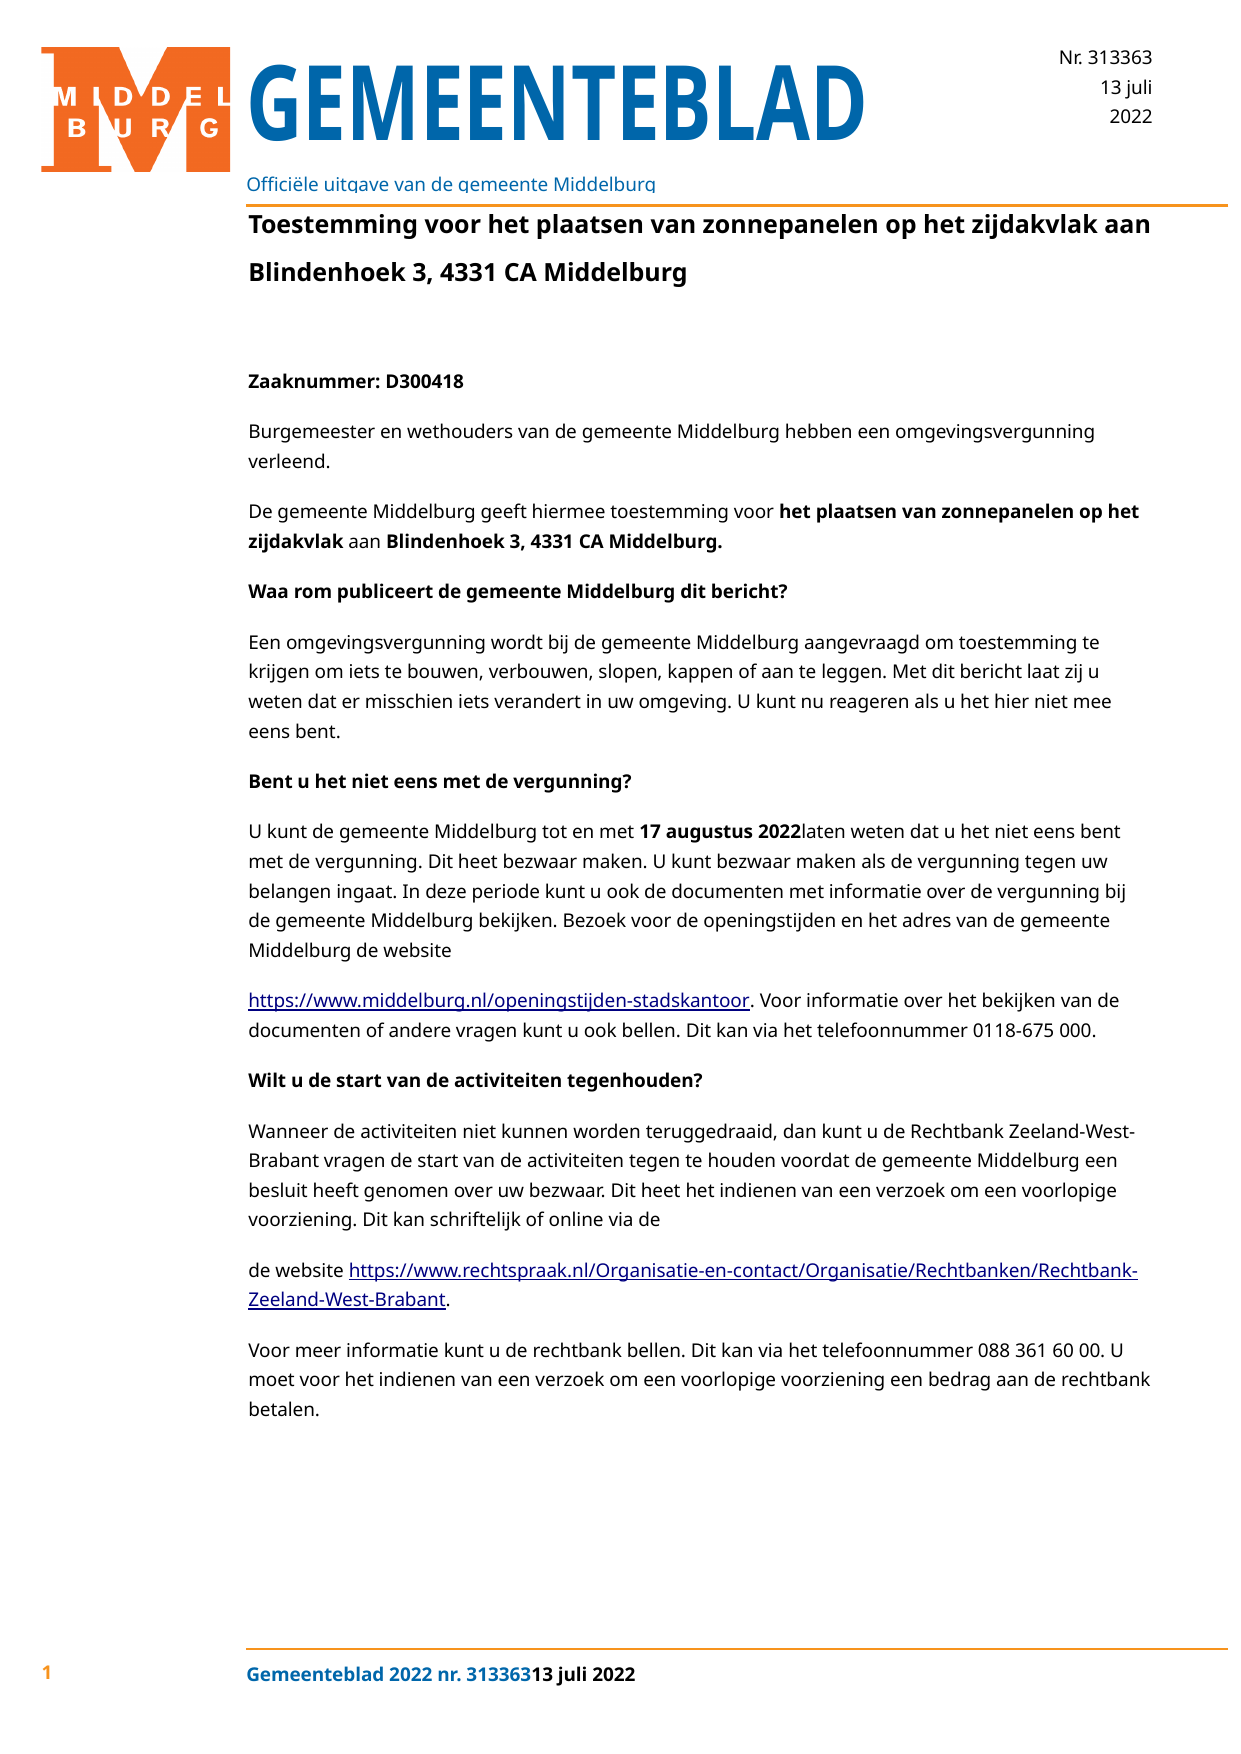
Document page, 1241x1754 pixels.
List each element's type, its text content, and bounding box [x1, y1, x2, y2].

text https://www.middelburg.nl/openingstijden-stadskantoor. Voor informatie over het bekijken van de documenten of andere vragen kunt u ook bellen. Dit kan via het telefoonnummer 0118-675 000. [248, 987, 1152, 1043]
text Voor meer informatie kunt u de rechtbank bellen. Dit kan via het telefoonnummer 088 361 60 00. U moet voor het indienen van een verzoek om een voorlopige voorziening een bedrag aan de rechtbank betalen. [248, 1337, 1152, 1422]
text de website https://www.rechtspraak.nl/Organisatie-en-contact/Organisatie/Rechtbanken/Rechtbank-Zeeland-West-Brabant. [248, 1257, 1152, 1312]
text Toestemming voor het plaatsen van zonnepanelen op het zijdakvlak aan Blindenhoek 3, 4331 CA Middelburg [248, 207, 1152, 288]
text Bent u het niet eens met de vergunning? [248, 768, 1152, 794]
text Zaaknummer: D300418 [248, 368, 1152, 394]
text Burgemeester en wethouders van de gemeente Middelburg hebben een omgevingsvergunning verleend. [248, 419, 1152, 474]
text De gemeente Middelburg geeft hiermee toestemming voor het plaatsen van zonnepanelen op het zijdakvlak aan Blindenhoek 3, 4331 CA Middelburg. [248, 499, 1152, 554]
text Een omgevingsvergunning wordt bij de gemeente Middelburg aangevraagd om toestemming te krijgen om iets te bouwen, verbouwen, slopen, kappen of aan te leggen. Met dit bericht laat zij u weten dat er misschien iets verandert in uw omgeving. U kunt nu reageren als u het hier niet mee eens bent. [248, 629, 1152, 744]
text Waa rom publiceert de gemeente Middelburg dit bericht? [248, 579, 1152, 604]
picture [41, 47, 231, 172]
text U kunt de gemeente Middelburg tot en met 17 augustus 2022laten weten dat u het niet eens bent met de vergunning. Dit heet bezwaar maken. U kunt bezwaar maken als de vergunning tegen uw belangen ingaat. In deze periode kunt u ook de documenten met informatie over de vergunning bij de gemeente Middelburg bekijken. Bezoek voor de openingstijden en het adres van de gemeente Middelburg de website [248, 819, 1152, 963]
text Wilt u de start van de activiteiten tegenhouden? [248, 1067, 1152, 1093]
text Wanneer de activiteiten niet kunnen worden teruggedraaid, dan kunt u de Rechtbank Zeeland-West-Brabant vragen de start van de activiteiten tegen te houden voordat de gemeente Middelburg een besluit heeft genomen over uw bezwaar. Dit heet het indienen van een verzoek om een voorlopige voorziening. Dit kan schriftelijk of online via de [248, 1118, 1152, 1232]
